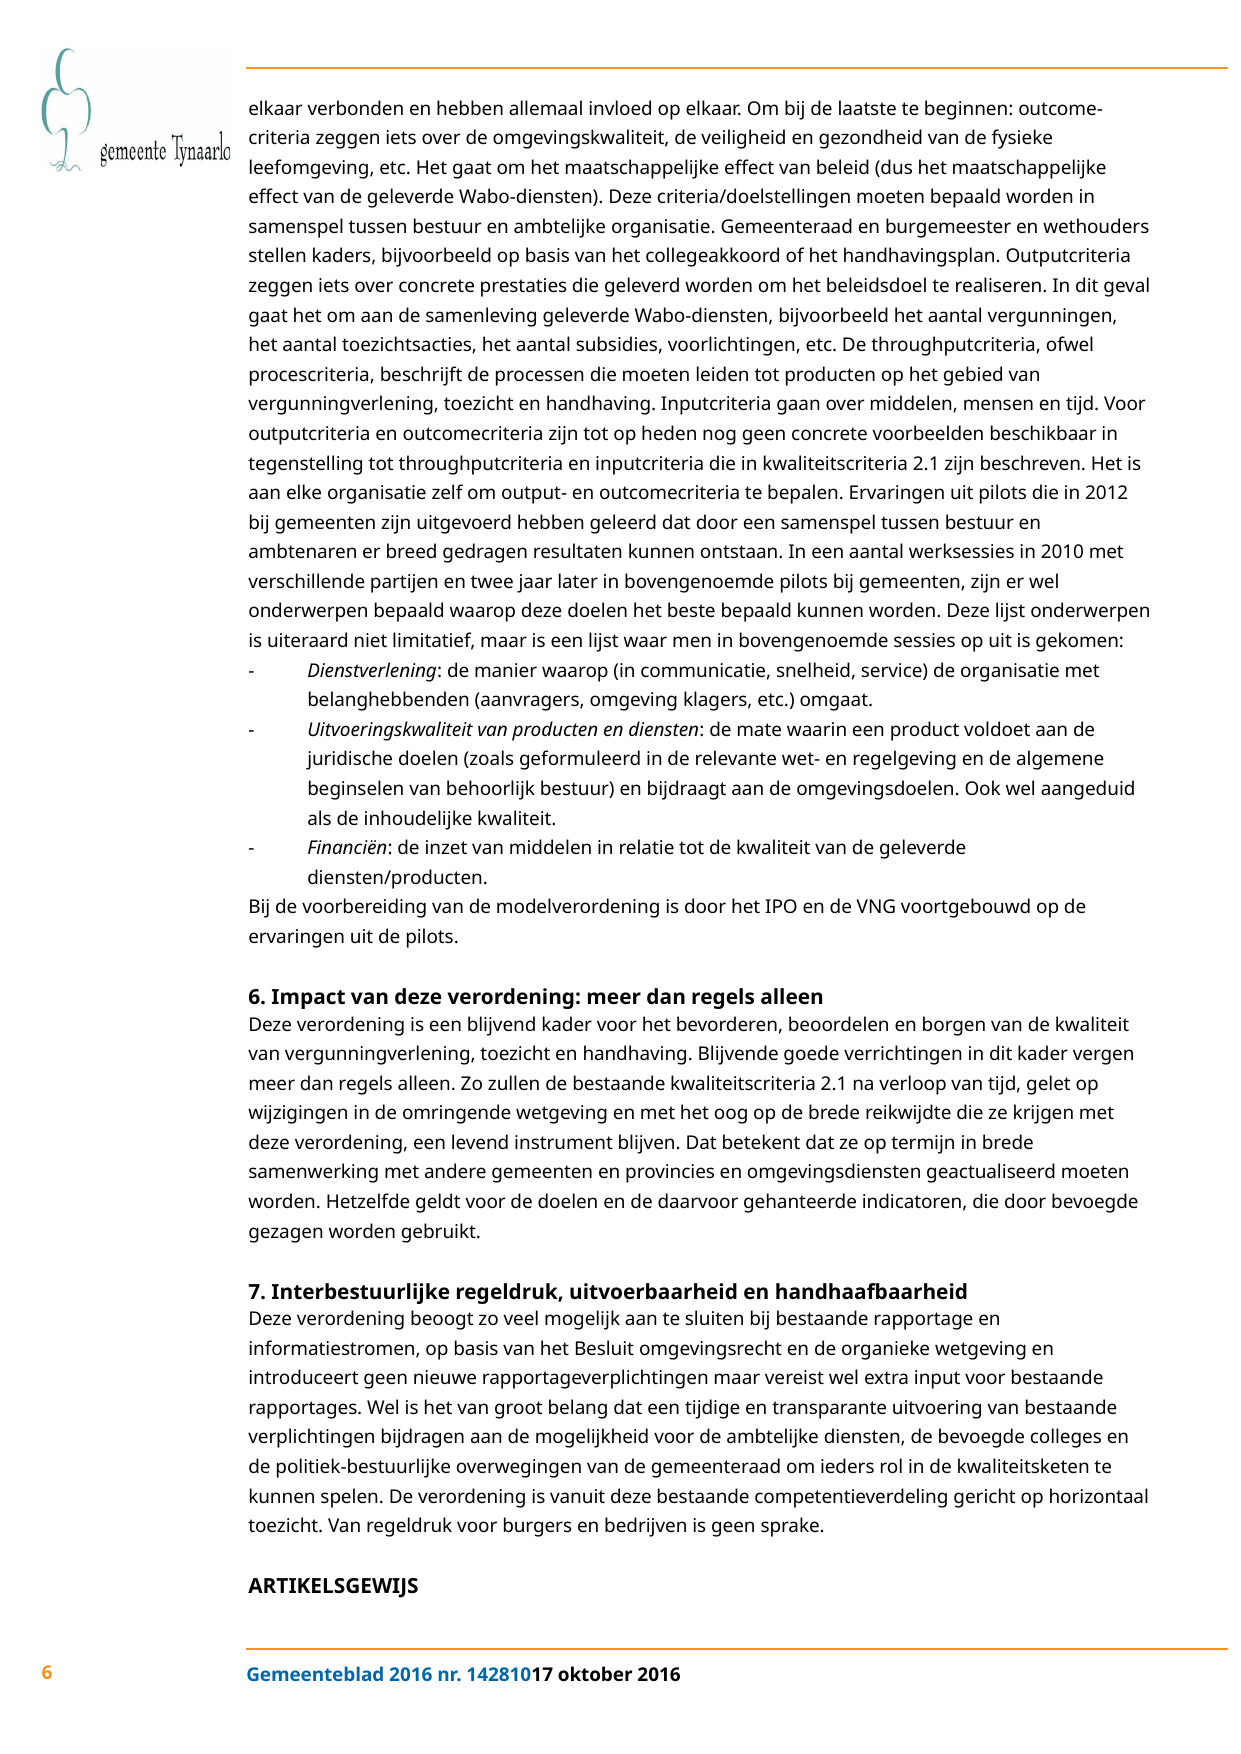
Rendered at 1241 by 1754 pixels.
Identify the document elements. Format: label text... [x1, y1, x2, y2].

text ARTIKELSGEWIJS [248, 1572, 1152, 1600]
text Bij de voorbereiding van de modelverordening is door het IPO en de VNG voortgebouwd op de ervaringen uit de pilots. [248, 893, 1152, 949]
text Deze verordening beoogt zo veel mogelijk aan te sluiten bij bestaande rapportage en informatiestromen, op basis van het Besluit omgevingsrecht en de organieke wetgeving en introduceert geen nieuwe rapportageverplichtingen maar vereist wel extra input voor bestaande rapportages. Wel is het van groot belang dat een tijdige en transparante uitvoering van bestaande verplichtingen bijdragen aan de mogelijkheid voor de ambtelijke diensten, de bevoegde colleges en de politiek-bestuurlijke overwegingen van de gemeenteraad om ieders rol in de kwaliteitsketen te kunnen spelen. De verordening is vanuit deze bestaande competentieverdeling gericht op horizontaal toezicht. Van regeldruk voor burgers en bedrijven is geen sprake. [248, 1305, 1152, 1538]
list Financiën: de inzet van middelen in relatie tot de kwaliteit van de geleverde diensten/producten. [248, 834, 1152, 890]
list Dienstverlening: de manier waarop (in communicatie, snelheid, service) de organisatie met belanghebbenden (aanvragers, omgeving klagers, etc.) omgaat. [248, 657, 1152, 712]
text elkaar verbonden en hebben allemaal invloed op elkaar. Om bij de laatste te beginnen: outcome-criteria zeggen iets over de omgevingskwaliteit, de veiligheid en gezondheid van de fysieke leefomgeving, etc. Het gaat om het maatschappelijke effect van beleid (dus het maatschappelijke effect van de geleverde Wabo-diensten). Deze criteria/doelstellingen moeten bepaald worden in samenspel tussen bestuur en ambtelijke organisatie. Gemeenteraad en burgemeester en wethouders stellen kaders, bijvoorbeeld op basis van het collegeakkoord of het handhavingsplan. Outputcriteria zeggen iets over concrete prestaties die geleverd worden om het beleidsdoel te realiseren. In dit geval gaat het om aan de samenleving geleverde Wabo-diensten, bijvoorbeeld het aantal vergunningen, het aantal toezichtsacties, het aantal subsidies, voorlichtingen, etc. De throughputcriteria, ofwel procescriteria, beschrijft de processen die moeten leiden tot producten op het gebied van vergunningverlening, toezicht en handhaving. Inputcriteria gaan over middelen, mensen en tijd. Voor outputcriteria en outcomecriteria zijn tot op heden nog geen concrete voorbeelden beschikbaar in tegenstelling tot throughputcriteria en inputcriteria die in kwaliteitscriteria 2.1 zijn beschreven. Het is aan elke organisatie zelf om output- en outcomecriteria te bepalen. Ervaringen uit pilots die in 2012 bij gemeenten zijn uitgevoerd hebben geleerd dat door een samenspel tussen bestuur en ambtenaren er breed gedragen resultaten kunnen ontstaan. In een aantal werksessies in 2010 met verschillende partijen en twee jaar later in bovengenoemde pilots bij gemeenten, zijn er wel onderwerpen bepaald waarop deze doelen het beste bepaald kunnen worden. Deze lijst onderwerpen is uiteraard niet limitatief, maar is een lijst waar men in bovengenoemde sessies op uit is gekomen: [248, 95, 1152, 653]
text 7. Interbestuurlijke regeldruk, uitvoerbaarheid en handhaafbaarheid [248, 1277, 1152, 1305]
picture [41, 47, 231, 172]
list Uitvoeringskwaliteit van producten en diensten: de mate waarin een product voldoet aan de juridische doelen (zoals geformuleerd in de relevante wet- en regelgeving en de algemene beginselen van behoorlijk bestuur) en bijdraagt aan de omgevingsdoelen. Ook wel aangeduid als de inhoudelijke kwaliteit. [248, 716, 1152, 831]
text 6. Impact van deze verordening: meer dan regels alleen [248, 982, 1152, 1011]
text Deze verordening is een blijvend kader voor het bevorderen, beoordelen en borgen van de kwaliteit van vergunningverlening, toezicht en handhaving. Blijvende goede verrichtingen in dit kader vergen meer dan regels alleen. Zo zullen de bestaande kwaliteitscriteria 2.1 na verloop van tijd, gelet op wijzigingen in de omringende wetgeving en met het oog op de brede reikwijdte die ze krijgen met deze verordening, een levend instrument blijven. Dat betekent dat ze op termijn in brede samenwerking met andere gemeenten en provincies en omgevingsdiensten geactualiseerd moeten worden. Hetzelfde geldt voor de doelen en de daarvoor gehanteerde indicatoren, die door bevoegde gezagen worden gebruikt. [248, 1011, 1152, 1243]
